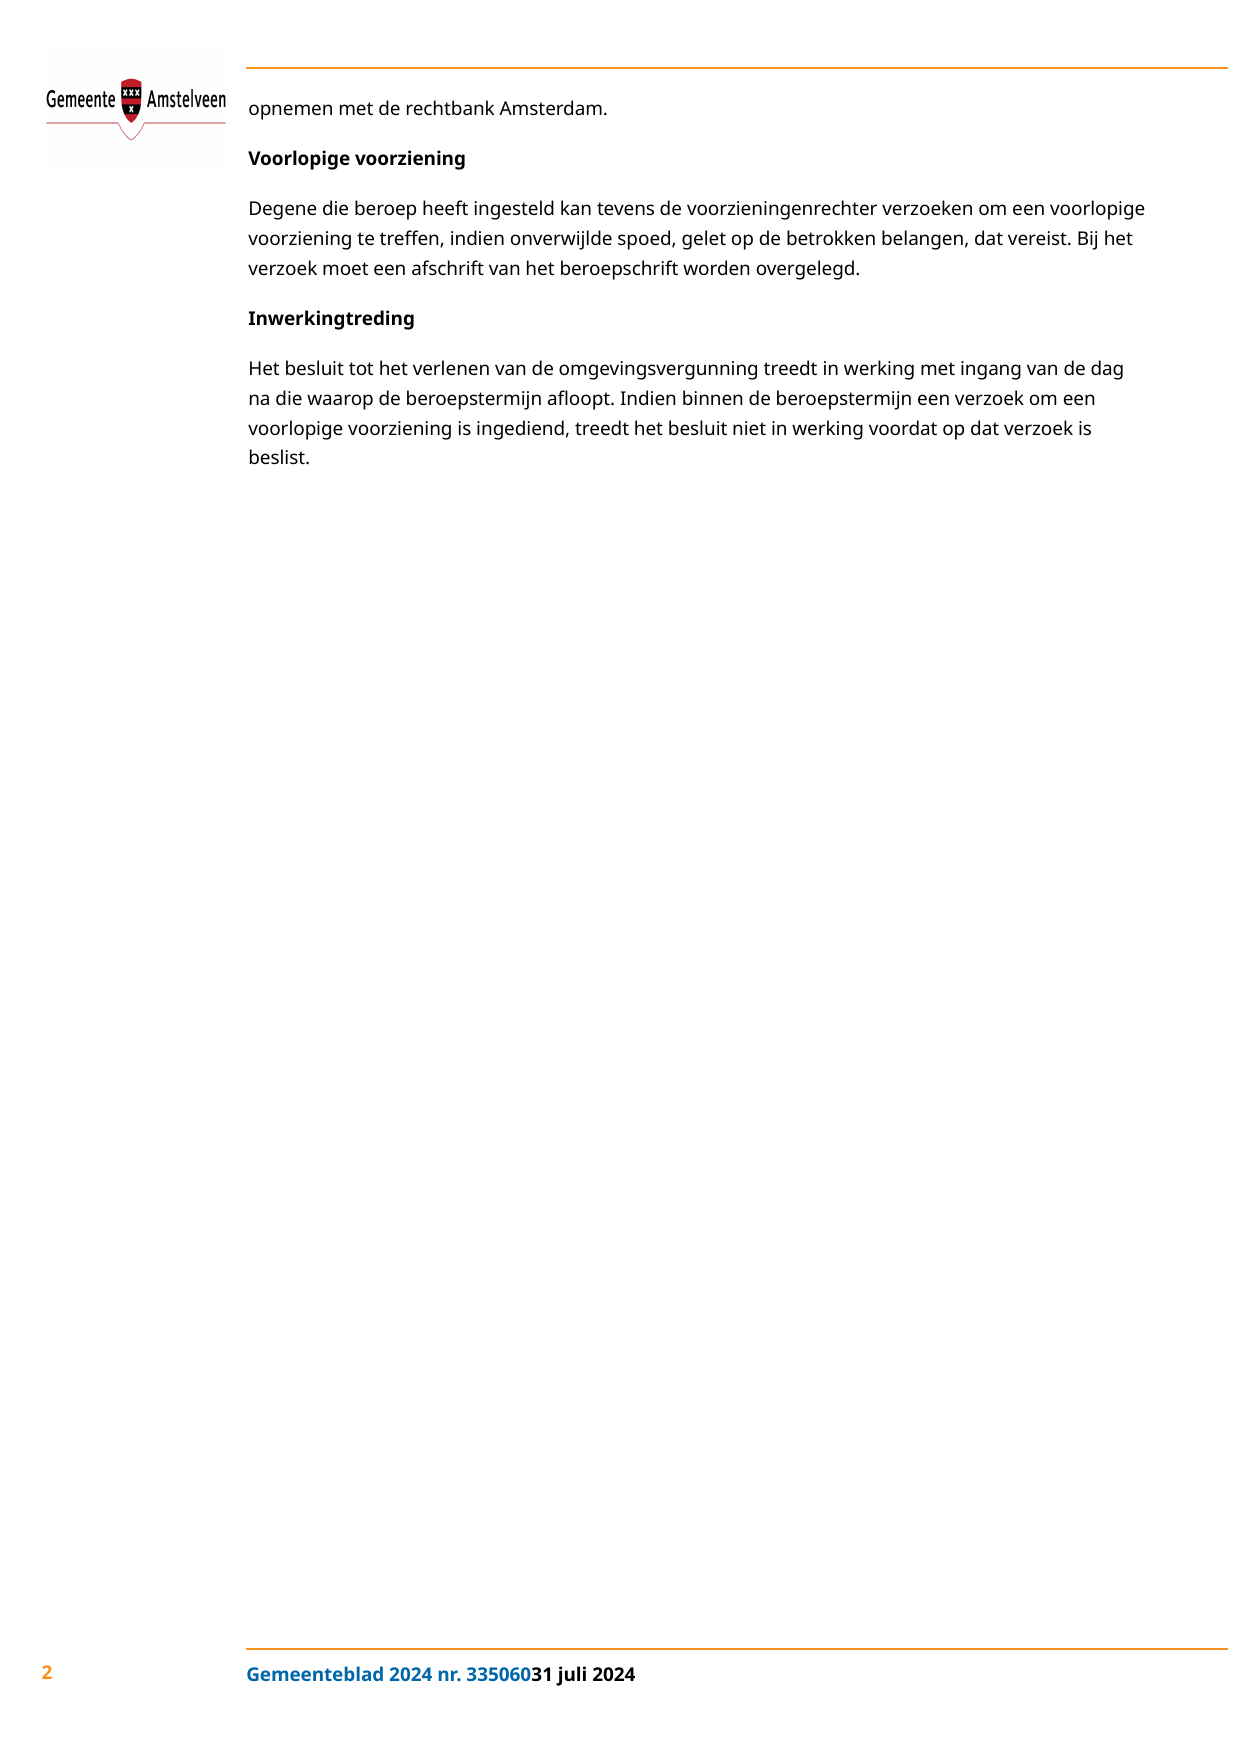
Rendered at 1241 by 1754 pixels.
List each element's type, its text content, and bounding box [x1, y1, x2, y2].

text Inwerkingtreding [248, 305, 1152, 331]
text Het besluit tot het verlenen van de omgevingsvergunning treedt in werking met ingang van de dag na die waarop de beroepstermijn afloopt. Indien binnen de beroepstermijn een verzoek om een voorlopige voorziening is ingediend, treedt het besluit niet in werking voordat op dat verzoek is beslist. [248, 356, 1152, 470]
text Degene die beroep heeft ingesteld kan tevens de voorzieningenrechter verzoeken om een voorlopige voorziening te treffen, indien onverwijlde spoed, gelet op de betrokken belangen, dat vereist. Bij het verzoek moet een afschrift van het beroepschrift worden overgelegd. [248, 196, 1152, 281]
text opnemen met de rechtbank Amsterdam. [248, 95, 1152, 121]
text Voorlopige voorziening [248, 145, 1152, 171]
picture [41, 47, 231, 172]
